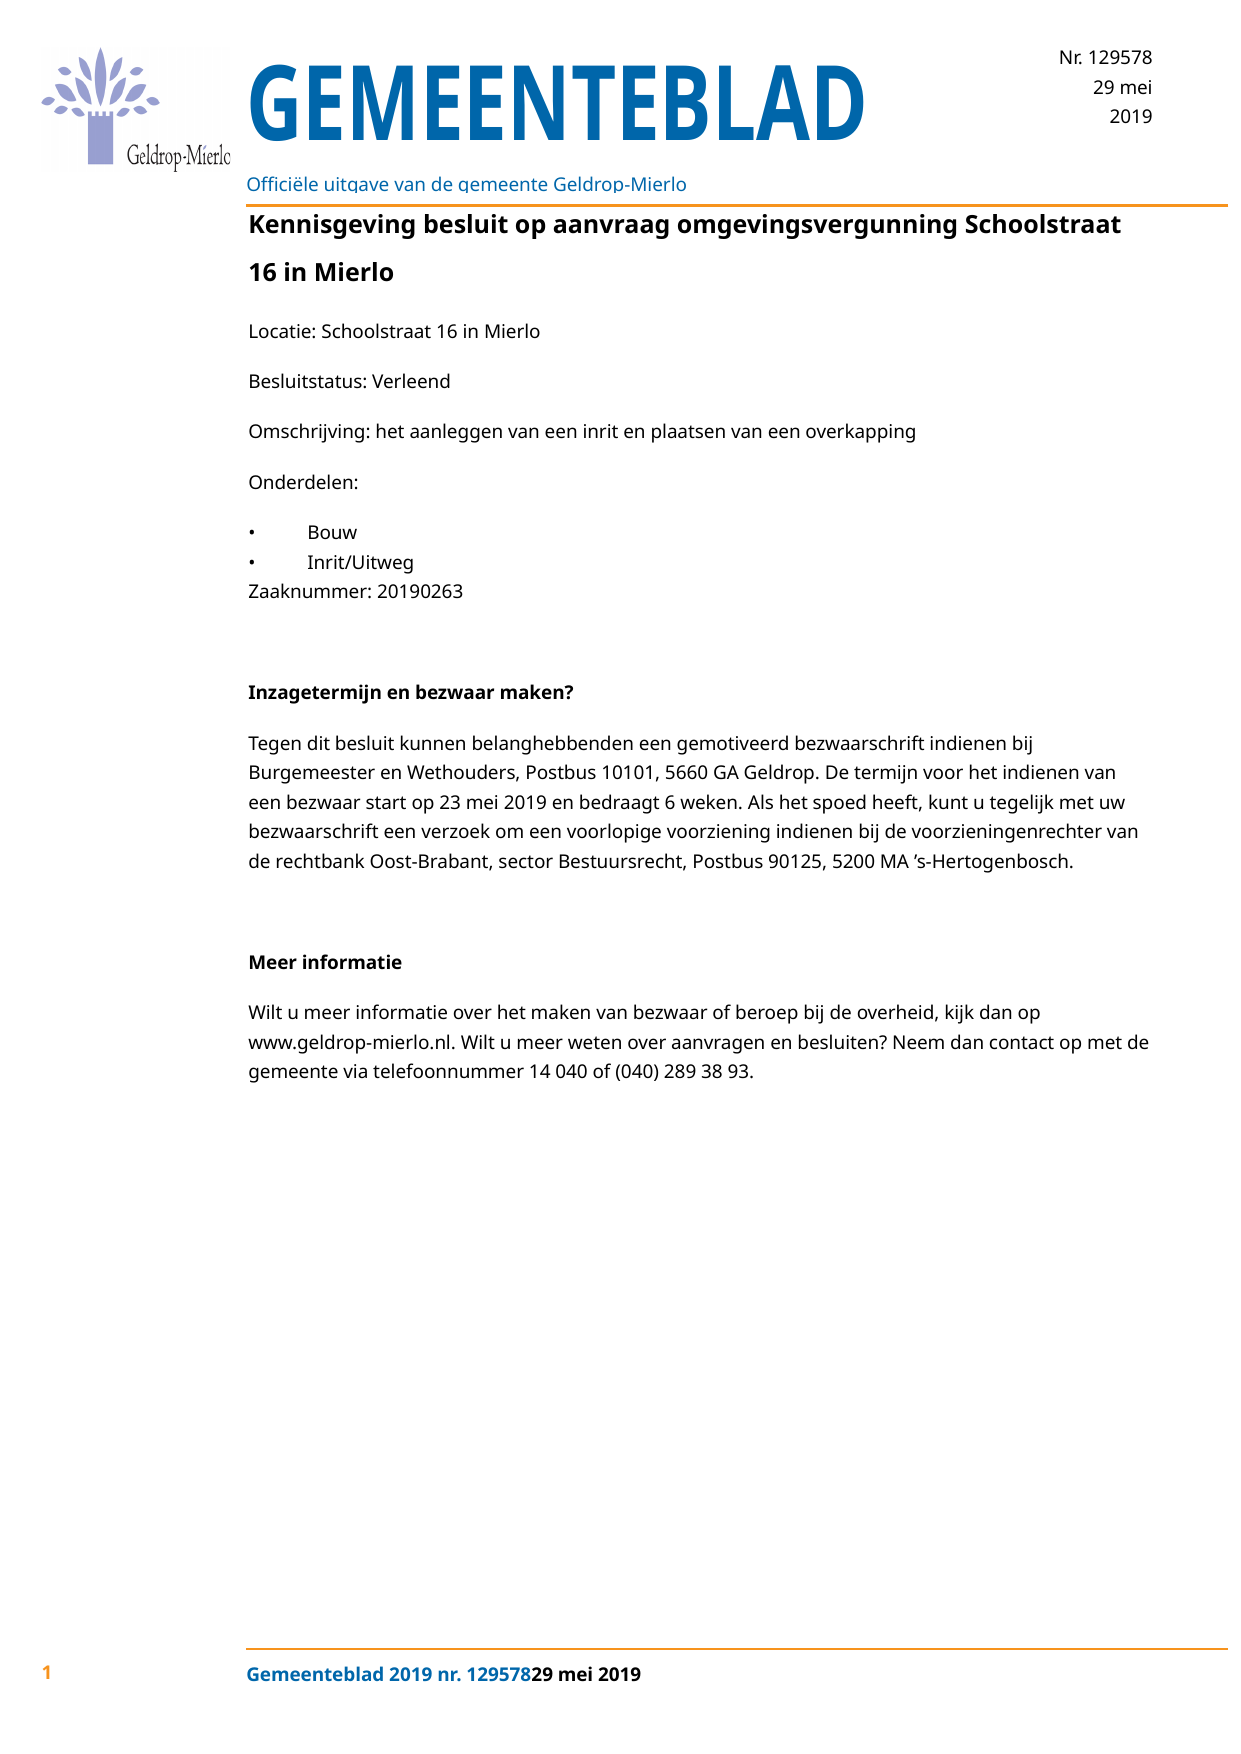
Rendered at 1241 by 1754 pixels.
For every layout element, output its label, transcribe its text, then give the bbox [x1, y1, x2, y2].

text Kennisgeving besluit op aanvraag omgevingsvergunning Schoolstraat 16 in Mierlo [248, 207, 1152, 288]
text Wilt u meer informatie over het maken van bezwaar of beroep bij de overheid, kijk dan op www.geldrop-mierlo.nl. Wilt u meer weten over aanvragen en besluiten? Neem dan contact op met de gemeente via telefoonnummer 14 040 of (040) 289 38 93. [248, 999, 1152, 1084]
picture [41, 47, 231, 172]
text Inzagetermijn en bezwaar maken? [248, 679, 1152, 705]
text Zaaknummer: 20190263 [248, 579, 1152, 604]
text Besluitstatus: Verleend [248, 368, 1152, 394]
text Meer informatie [248, 949, 1152, 975]
text Locatie: Schoolstraat 16 in Mierlo [248, 318, 1152, 344]
text Tegen dit besluit kunnen belanghebbenden een gemotiveerd bezwaarschrift indienen bij Burgemeester en Wethouders, Postbus 10101, 5660 GA Geldrop. De termijn voor het indienen van een bezwaar start op 23 mei 2019 en bedraagt 6 weken. Als het spoed heeft, kunt u tegelijk met uw bezwaarschrift een verzoek om een voorlopige voorziening indienen bij de voorzieningenrechter van de rechtbank Oost-Brabant, sector Bestuursrecht, Postbus 90125, 5200 MA ’s-Hertogenbosch. [248, 730, 1152, 874]
list Inrit/Uitweg [248, 549, 1152, 575]
list Bouw [248, 519, 1152, 545]
text Onderdelen: [248, 469, 1152, 495]
text Omschrijving: het aanleggen van een inrit en plaatsen van een overkapping [248, 419, 1152, 444]
